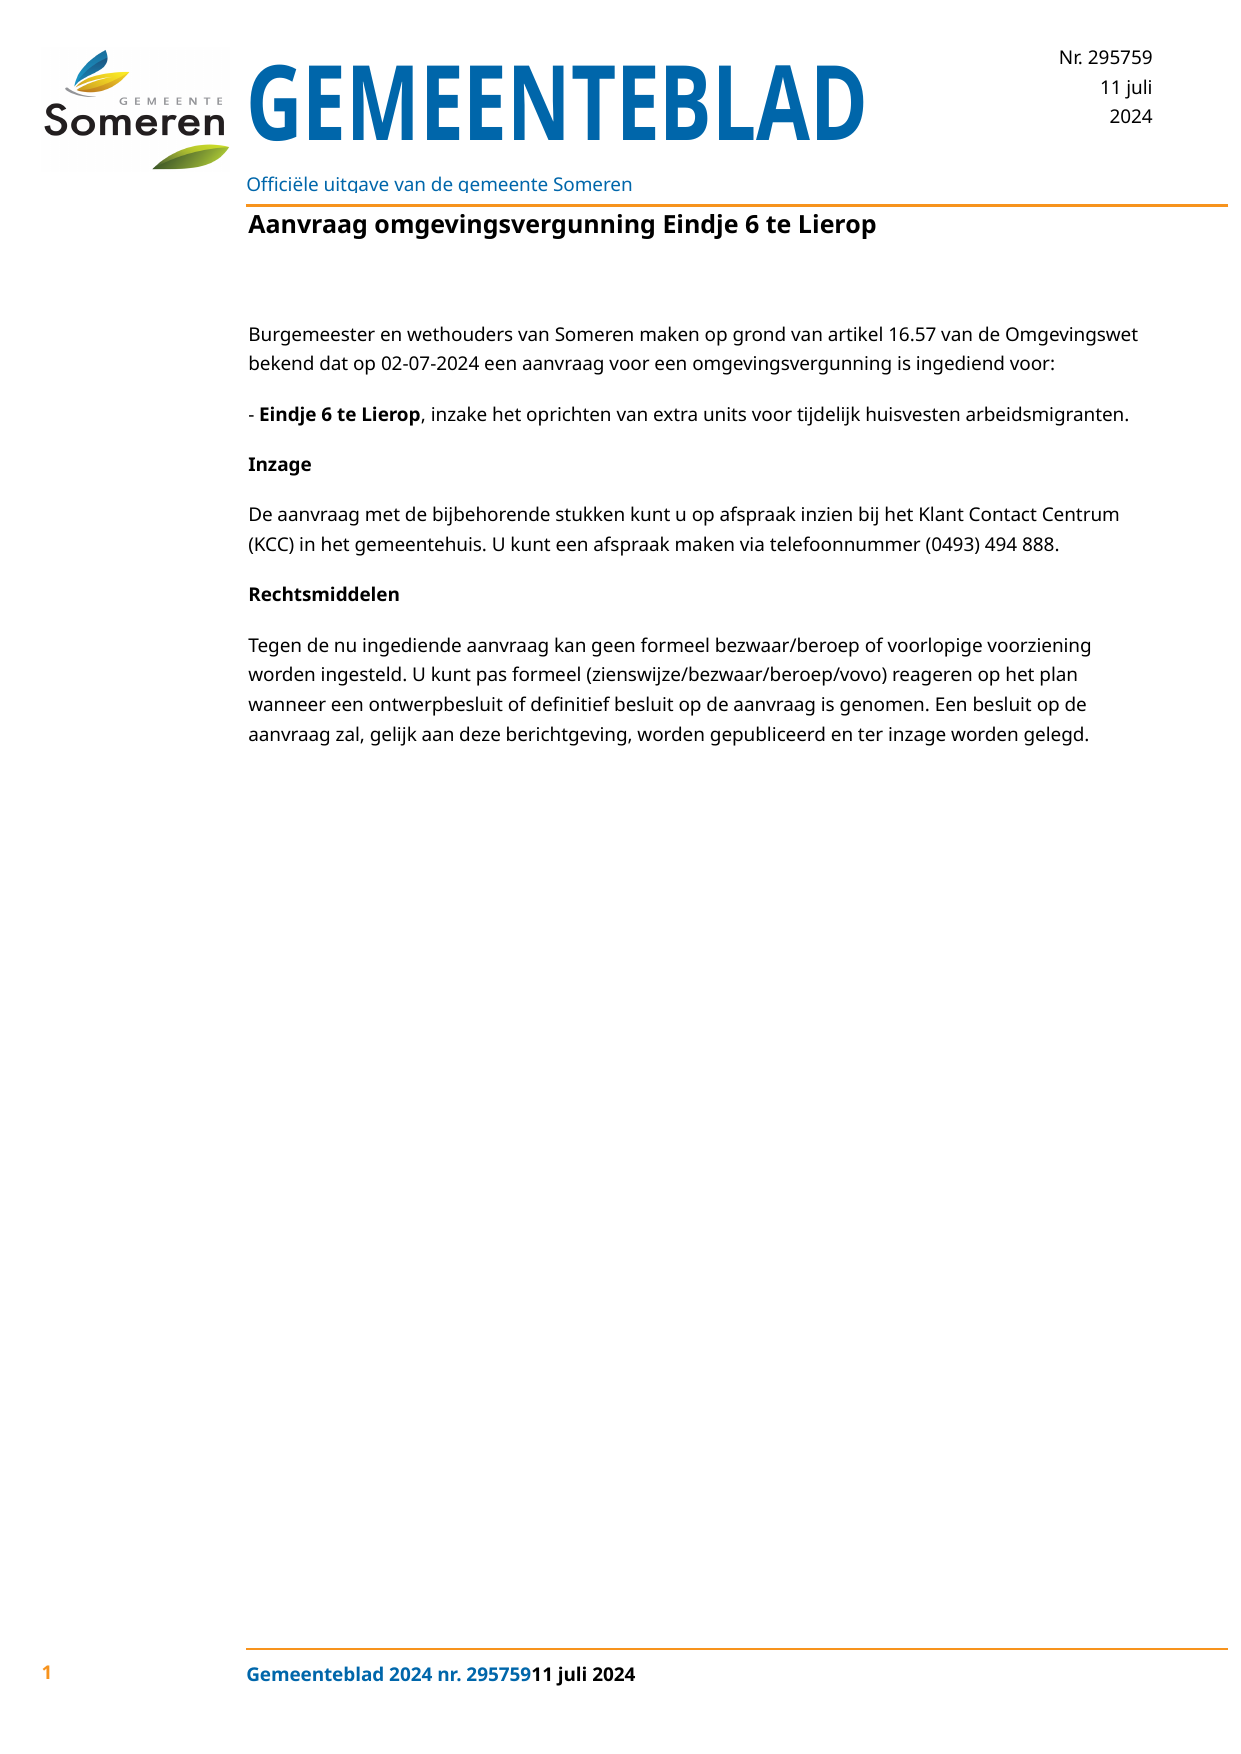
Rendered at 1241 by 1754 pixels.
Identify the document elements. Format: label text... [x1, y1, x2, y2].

text Tegen de nu ingediende aanvraag kan geen formeel bezwaar/beroep of voorlopige voorziening worden ingesteld. U kunt pas formeel (zienswijze/bezwaar/beroep/vovo) reageren op het plan wanneer een ontwerpbesluit of definitief besluit op de aanvraag is genomen. Een besluit op de aanvraag zal, gelijk aan deze berichtgeving, worden gepubliceerd en ter inzage worden gelegd. [248, 632, 1152, 746]
text Inzage [248, 451, 1152, 477]
picture [41, 47, 231, 172]
text Rechtsmiddelen [248, 582, 1152, 607]
text Burgemeester en wethouders van Someren maken op grond van artikel 16.57 van de Omgevingswet bekend dat op 02-07-2024 een aanvraag voor een omgevingsvergunning is ingediend voor: [248, 321, 1152, 376]
text De aanvraag met de bijbehorende stukken kunt u op afspraak inzien bij het Klant Contact Centrum (KCC) in het gemeentehuis. U kunt een afspraak maken via telefoonnummer (0493) 494 888. [248, 502, 1152, 557]
text - Eindje 6 te Lierop, inzake het oprichten van extra units voor tijdelijk huisvesten arbeidsmigranten. [248, 401, 1152, 426]
text Aanvraag omgevingsvergunning Eindje 6 te Lierop [248, 207, 1152, 241]
